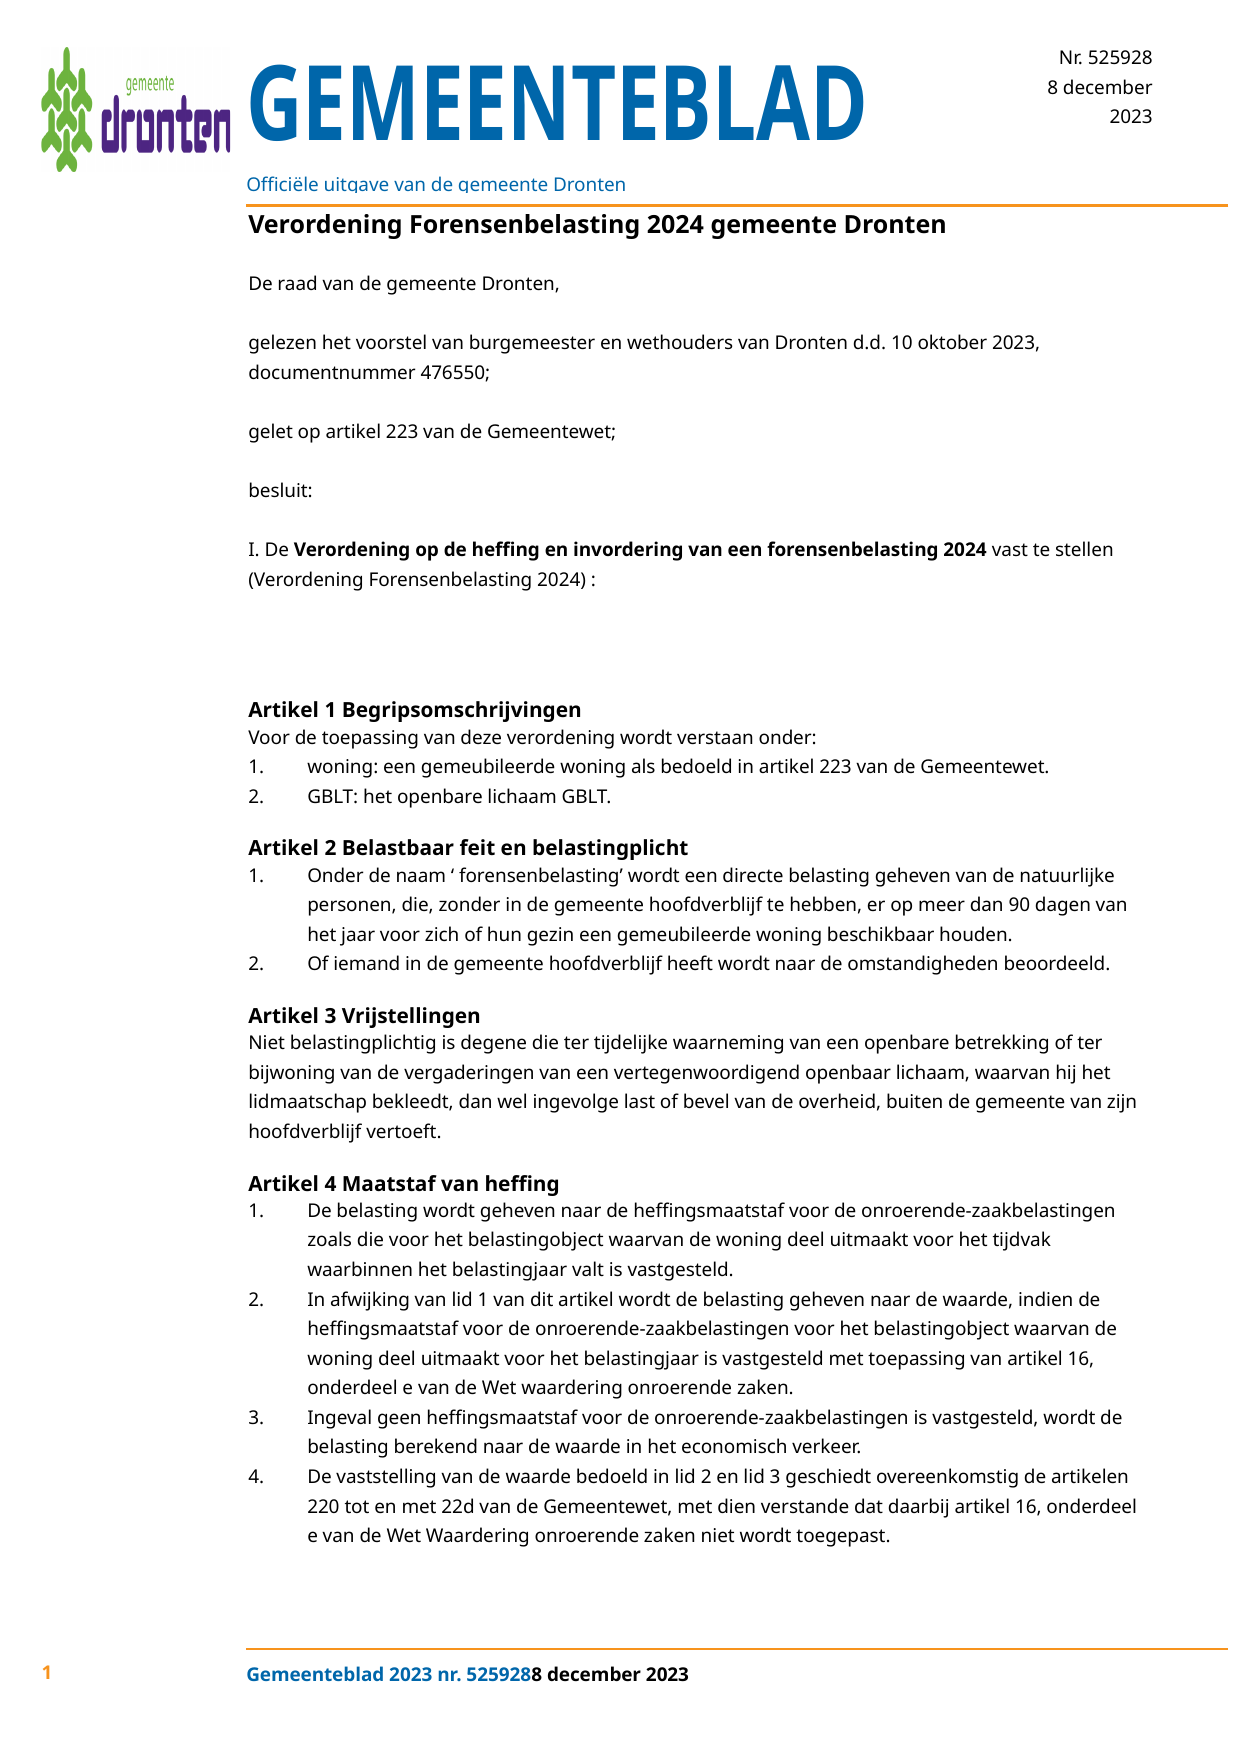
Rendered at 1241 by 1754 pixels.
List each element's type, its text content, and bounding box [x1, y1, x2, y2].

list De belasting wordt geheven naar de heffingsmaatstaf voor de onroerende-zaakbelastingen zoals die voor het belastingobject waarvan de woning deel uitmaakt voor het tijdvak waarbinnen het belastingjaar valt is vastgesteld. [248, 1197, 1152, 1282]
text Voor de toepassing van deze verordening wordt verstaan onder: [248, 724, 1152, 749]
list GBLT: het openbare lichaam GBLT. [248, 783, 1152, 809]
list woning: een gemeubileerde woning als bedoeld in artikel 223 van de Gemeentewet. [248, 753, 1152, 779]
text Artikel 3 Vrijstellingen [248, 1001, 1152, 1029]
list De vaststelling van de waarde bedoeld in lid 2 en lid 3 geschiedt overeenkomstig de artikelen 220 tot en met 22d van de Gemeentewet, met dien verstande dat daarbij artikel 16, onderdeel e van de Wet Waardering onroerende zaken niet wordt toegepast. [248, 1463, 1152, 1548]
text Artikel 4 Maatstaf van heffing [248, 1169, 1152, 1197]
text Artikel 2 Belastbaar feit en belastingplicht [248, 833, 1152, 862]
text Verordening Forensenbelasting 2024 gemeente Dronten [248, 207, 1152, 241]
text gelet op artikel 223 van de Gemeentewet; [248, 418, 1152, 444]
text Artikel 1 Begripsomschrijvingen [248, 695, 1152, 724]
text Niet belastingplichtig is degene die ter tijdelijke waarneming van een openbare betrekking of ter bijwoning van de vergaderingen van een vertegenwoordigend openbaar lichaam, waarvan hij het lidmaatschap bekleedt, dan wel ingevolge last of bevel van de overheid, buiten de gemeente van zijn hoofdverblijf vertoeft. [248, 1029, 1152, 1144]
list In afwijking van lid 1 van dit artikel wordt de belasting geheven naar de waarde, indien de heffingsmaatstaf voor de onroerende-zaakbelastingen voor het belastingobject waarvan de woning deel uitmaakt voor het belastingjaar is vastgesteld met toepassing van artikel 16, onderdeel e van de Wet waardering onroerende zaken. [248, 1286, 1152, 1400]
list Ingeval geen heffingsmaatstaf voor de onroerende-zaakbelastingen is vastgesteld, wordt de belasting berekend naar de waarde in het economisch verkeer. [248, 1404, 1152, 1459]
text I. De Verordening op de heffing en invordering van een forensenbelasting 2024 vast te stellen (Verordening Forensenbelasting 2024) : [248, 537, 1152, 592]
text De raad van de gemeente Dronten, [248, 270, 1152, 296]
list Onder de naam ‘ forensenbelasting’ wordt een directe belasting geheven van de natuurlijke personen, die, zonder in de gemeente hoofdverblijf te hebben, er op meer dan 90 dagen van het jaar voor zich of hun gezin een gemeubileerde woning beschikbaar houden. [248, 862, 1152, 947]
list Of iemand in de gemeente hoofdverblijf heeft wordt naar de omstandigheden beoordeeld. [248, 951, 1152, 976]
text besluit: [248, 477, 1152, 503]
text gelezen het voorstel van burgemeester en wethouders van Dronten d.d. 10 oktober 2023, documentnummer 476550; [248, 329, 1152, 385]
picture [41, 47, 231, 172]
